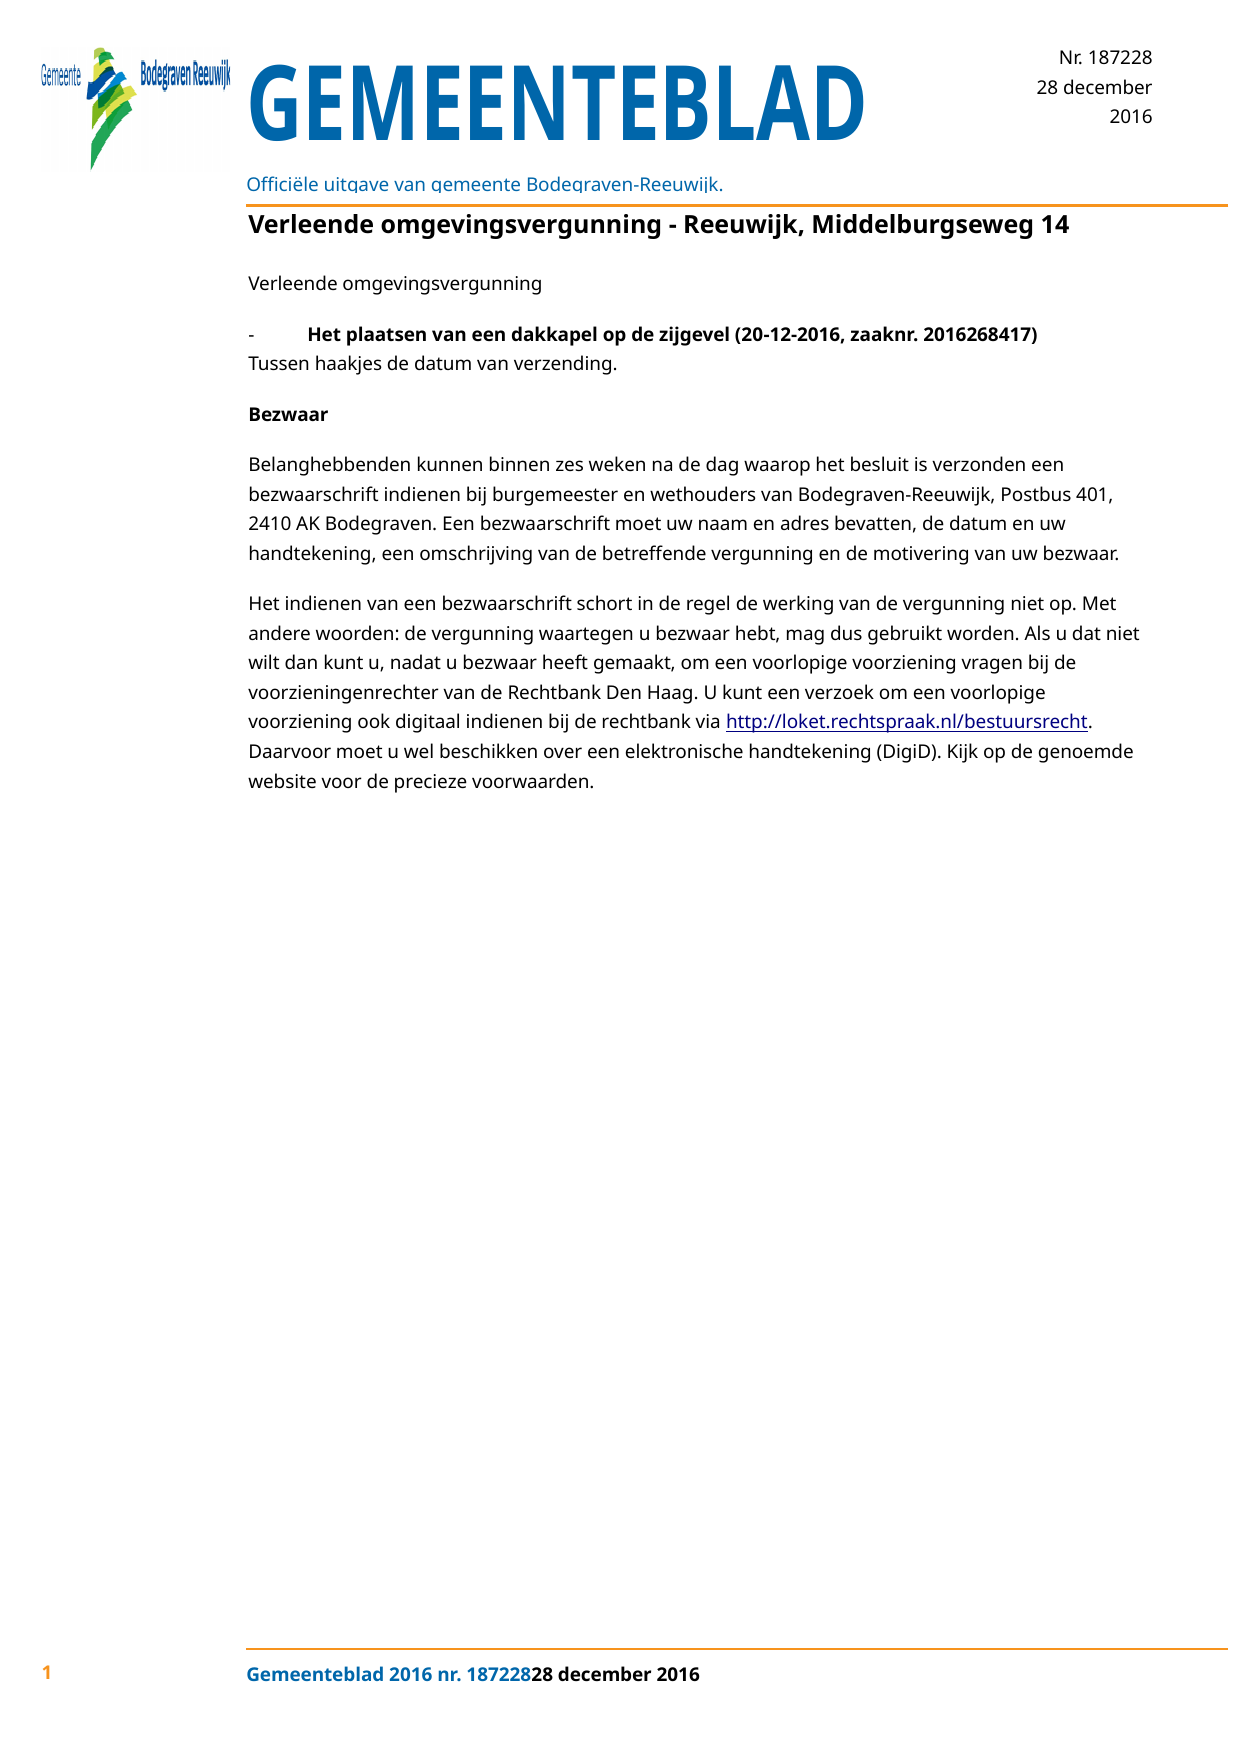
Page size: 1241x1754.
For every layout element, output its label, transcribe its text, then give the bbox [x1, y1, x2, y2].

list Het plaatsen van een dakkapel op de zijgevel (20‑12‑2016, zaaknr. 2016268417) [248, 321, 1152, 346]
text Het indienen van een bezwaarschrift schort in de regel de werking van de vergunning niet op. Met andere woorden: de vergunning waartegen u bezwaar hebt, mag dus gebruikt worden. Als u dat niet wilt dan kunt u, nadat u bezwaar heeft gemaakt, om een voorlopige voorziening vragen bij de voorzieningenrechter van de Rechtbank Den Haag. U kunt een verzoek om een voorlopige voorziening ook digitaal indienen bij de rechtbank via http://loket.rechtspraak.nl/bestuursrecht. Daarvoor moet u wel beschikken over een elektronische handtekening (DigiD). Kijk op de genoemde website voor de precieze voorwaarden. [248, 590, 1152, 793]
text Belanghebbenden kunnen binnen zes weken na de dag waarop het besluit is verzonden een bezwaarschrift indienen bij burgemeester en wethouders van Bodegraven-Reeuwijk, Postbus 401, 2410 AK Bodegraven. Een bezwaarschrift moet uw naam en adres bevatten, de datum en uw handtekening, een omschrijving van de betreffende vergunning en de motivering van uw bezwaar. [248, 451, 1152, 566]
text Verleende omgevingsvergunning - Reeuwijk, Middelburgseweg 14 [248, 207, 1152, 241]
text Tussen haakjes de datum van verzending. [248, 350, 1152, 376]
picture [41, 47, 231, 172]
text Verleende omgevingsvergunning [248, 270, 1152, 296]
text Bezwaar [248, 401, 1152, 426]
